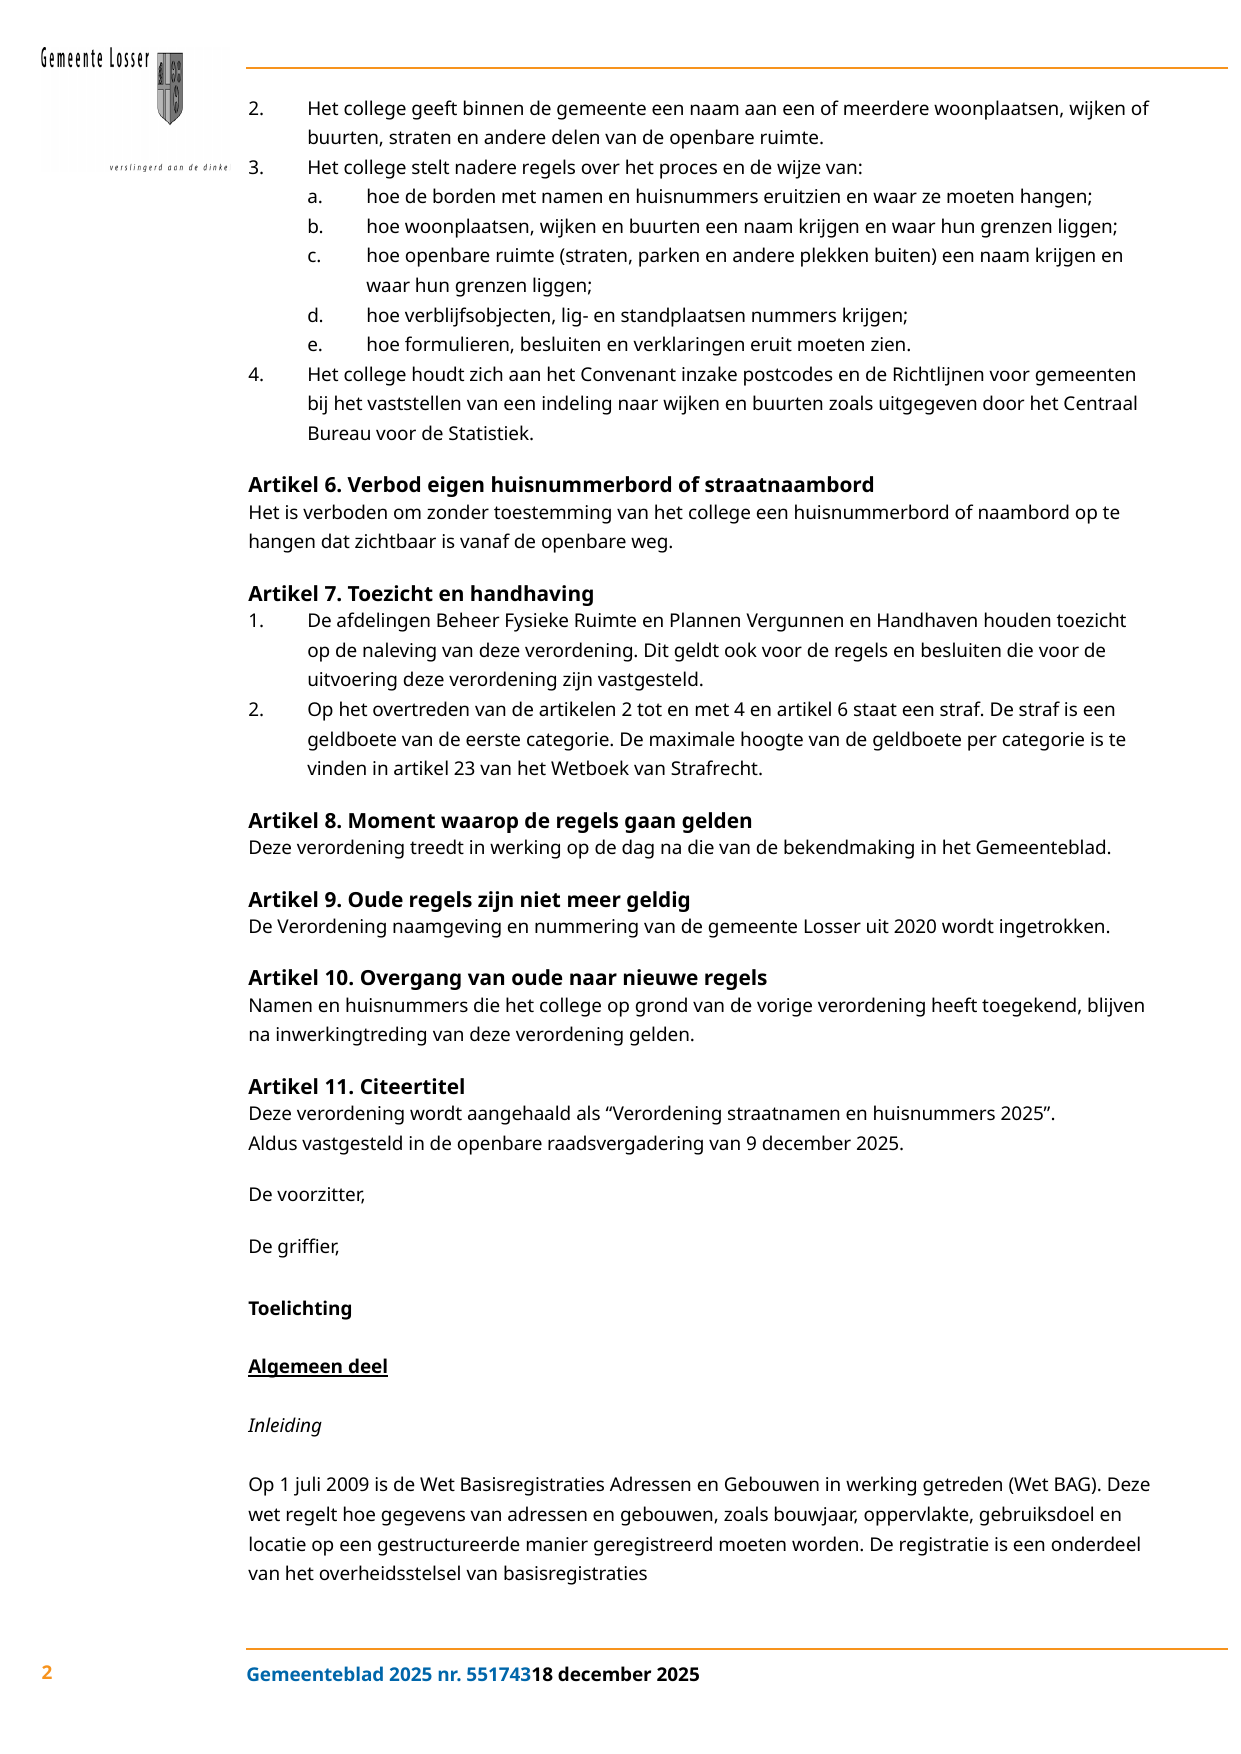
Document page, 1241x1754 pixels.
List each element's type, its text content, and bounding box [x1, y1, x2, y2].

text Aldus vastgesteld in de openbare raadsvergadering van 9 december 2025. [248, 1130, 1152, 1156]
text Algemeen deel [248, 1353, 1152, 1379]
text Op 1 juli 2009 is de Wet Basisregistraties Adressen en Gebouwen in werking getreden (Wet BAG). Deze wet regelt hoe gegevens van adressen en gebouwen, zoals bouwjaar, oppervlakte, gebruiksdoel en locatie op een gestructureerde manier geregistreerd moeten worden. De registratie is een onderdeel van het overheidsstelsel van basisregistraties [248, 1472, 1152, 1586]
list Op het overtreden van de artikelen 2 tot en met 4 en artikel 6 staat een straf. De straf is een geldboete van de eerste categorie. De maximale hoogte van de geldboete per categorie is te vinden in artikel 23 van het Wetboek van Strafrecht. [248, 696, 1152, 781]
list hoe de borden met namen en huisnummers eruitzien en waar ze moeten hangen; [307, 183, 1152, 209]
list hoe openbare ruimte (straten, parken en andere plekken buiten) een naam krijgen en waar hun grenzen liggen; [307, 243, 1152, 298]
list hoe woonplaatsen, wijken en buurten een naam krijgen en waar hun grenzen liggen; [307, 213, 1152, 239]
text De Verordening naamgeving en nummering van de gemeente Losser uit 2020 wordt ingetrokken. [248, 913, 1152, 939]
text Artikel 6. Verbod eigen huisnummerbord of straatnaambord [248, 471, 1152, 499]
text De griffier, [248, 1233, 1152, 1259]
text Artikel 7. Toezicht en handhaving [248, 579, 1152, 607]
text Toelichting [248, 1284, 1152, 1324]
list hoe verblijfsobjecten, lig- en standplaatsen nummers krijgen; [307, 302, 1152, 328]
list De afdelingen Beheer Fysieke Ruimte en Plannen Vergunnen en Handhaven houden toezicht op de naleving van deze verordening. Dit geldt ook voor de regels en besluiten die voor de uitvoering deze verordening zijn vastgesteld. [248, 607, 1152, 692]
text Artikel 11. Citeertitel [248, 1072, 1152, 1100]
text Artikel 9. Oude regels zijn niet meer geldig [248, 885, 1152, 913]
picture [41, 47, 231, 172]
text Namen en huisnummers die het college op grond van de vorige verordening heeft toegekend, blijven na inwerkingtreding van deze verordening gelden. [248, 992, 1152, 1047]
list hoe formulieren, besluiten en verklaringen eruit moeten zien. [307, 331, 1152, 357]
text Artikel 10. Overgang van oude naar nieuwe regels [248, 963, 1152, 992]
text Het is verboden om zonder toestemming van het college een huisnummerbord of naambord op te hangen dat zichtbaar is vanaf de openbare weg. [248, 499, 1152, 554]
list Het college stelt nadere regels over het proces en de wijze van: [248, 154, 1152, 180]
list Het college geeft binnen de gemeente een naam aan een of meerdere woonplaatsen, wijken of buurten, straten en andere delen van de openbare ruimte. [248, 95, 1152, 150]
text Deze verordening wordt aangehaald als “Verordening straatnamen en huisnummers 2025”. [248, 1100, 1152, 1126]
text De voorzitter, [248, 1181, 1152, 1207]
text Inleiding [248, 1412, 1152, 1438]
text Deze verordening treedt in werking op de dag na die van de bekendmaking in het Gemeenteblad. [248, 834, 1152, 860]
list Het college houdt zich aan het Convenant inzake postcodes en de Richtlijnen voor gemeenten bij het vaststellen van een indeling naar wijken en buurten zoals uitgegeven door het Centraal Bureau voor de Statistiek. [248, 361, 1152, 446]
text Artikel 8. Moment waarop de regels gaan gelden [248, 806, 1152, 834]
